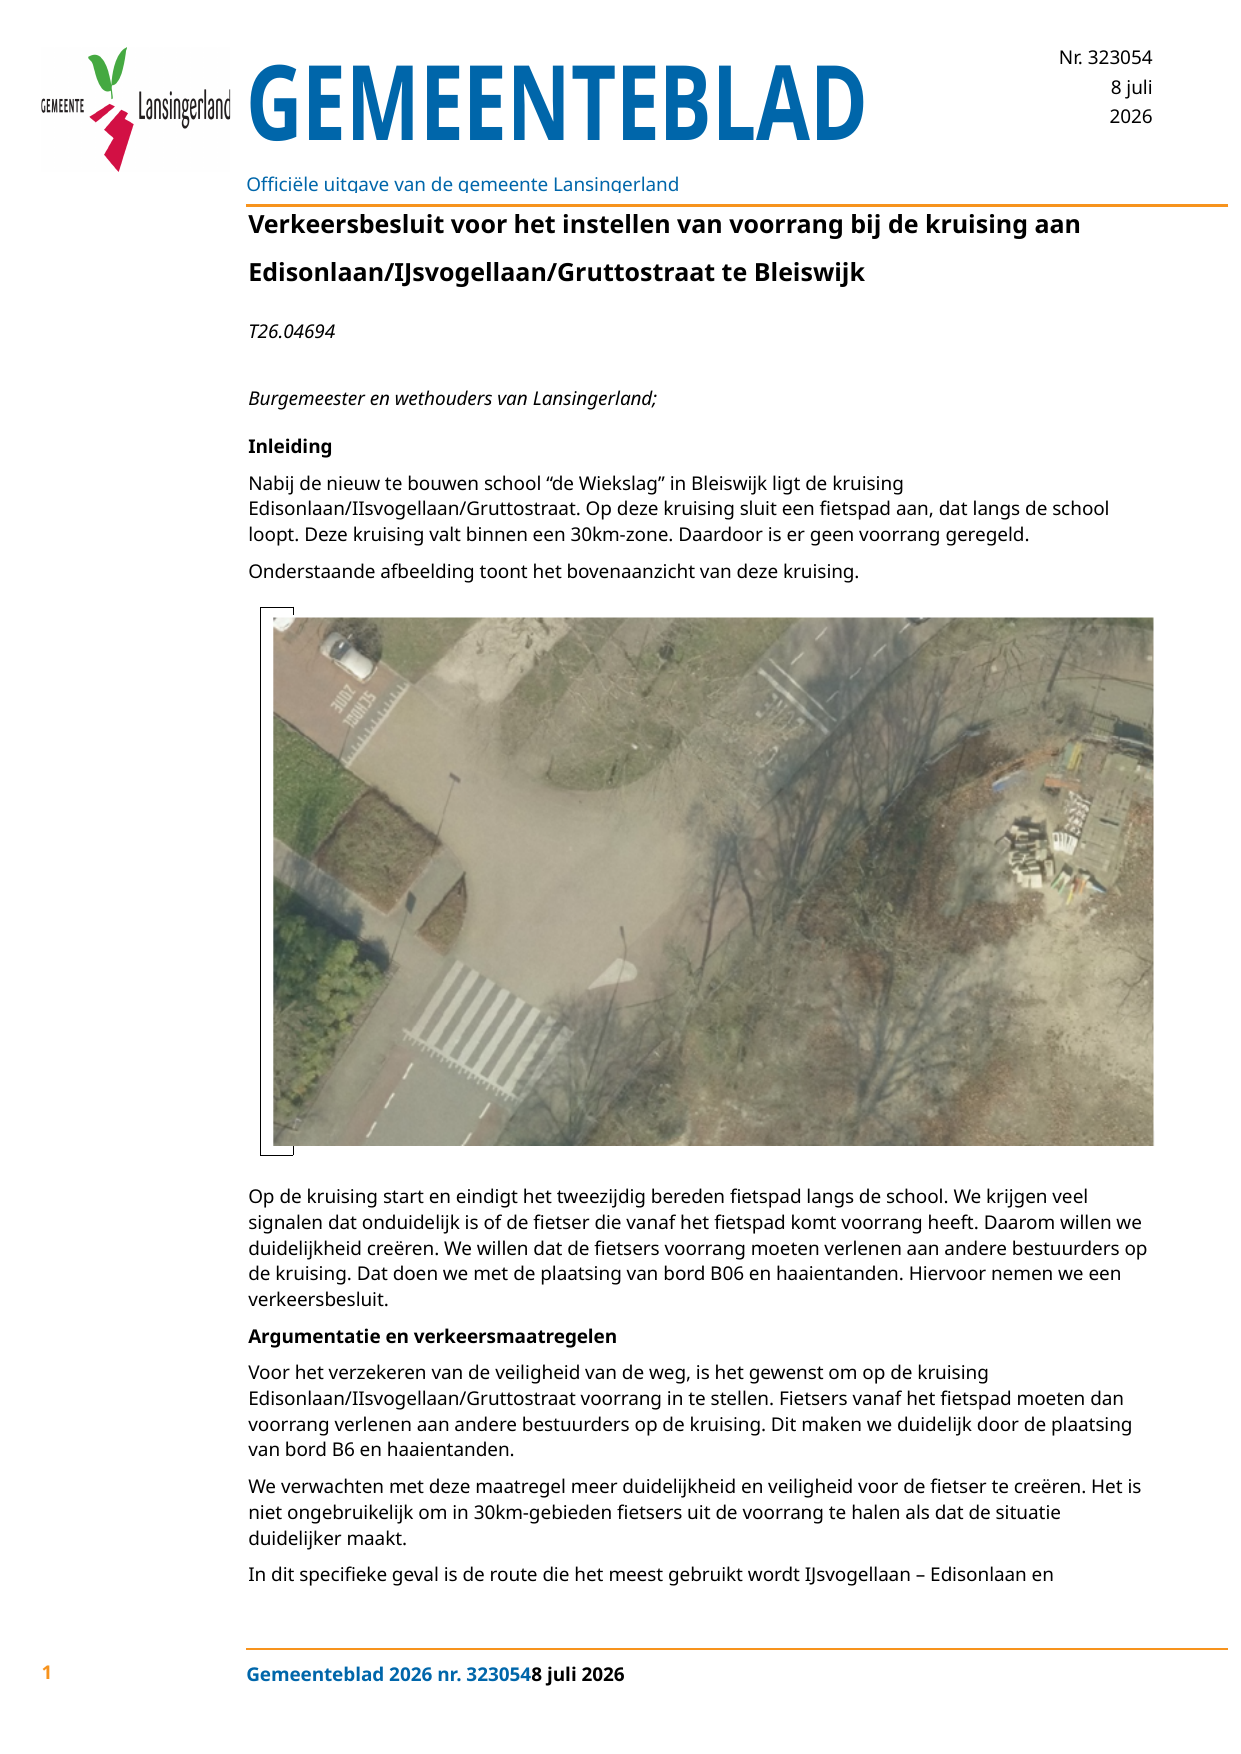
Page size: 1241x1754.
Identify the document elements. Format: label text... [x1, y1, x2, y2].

text In dit specifieke geval is de route die het meest gebruikt wordt IJsvogellaan – Edisonlaan en [248, 1561, 1152, 1587]
text Nabij de nieuw te bouwen school “de Wiekslag” in Bleiswijk ligt de kruising Edisonlaan/IIsvogellaan/Gruttostraat. Op deze kruising sluit een fietspad aan, dat langs de school loopt. Deze kruising valt binnen een 30km-zone. Daardoor is er geen voorrang geregeld. [248, 470, 1152, 547]
text Burgemeester en wethouders van Lansingerland; [248, 386, 1152, 411]
text T26.04694 [248, 318, 1152, 344]
picture [268, 615, 1155, 1146]
picture [41, 47, 231, 172]
text Voor het verzekeren van de veiligheid van de weg, is het gewenst om op de kruising Edisonlaan/IIsvogellaan/Gruttostraat voorrang in te stellen. Fietsers vanaf het fietspad moeten dan voorrang verlenen aan andere bestuurders op de kruising. Dit maken we duidelijk door de plaatsing van bord B6 en haaientanden. [248, 1359, 1152, 1462]
text Onderstaande afbeelding toont het bovenaanzicht van deze kruising. [248, 558, 1152, 584]
text Argumentatie en verkeersmaatregelen [248, 1323, 1152, 1348]
text We verwachten met deze maatregel meer duidelijkheid en veiligheid voor de fietser te creëren. Het is niet ongebruikelijk om in 30km-gebieden fietsers uit de voorrang te halen als dat de situatie duidelijker maakt. [248, 1473, 1152, 1551]
text Inleiding [248, 433, 1152, 459]
text Op de kruising start en eindigt het tweezijdig bereden fietspad langs de school. We krijgen veel signalen dat onduidelijk is of de fietser die vanaf het fietspad komt voorrang heeft. Daarom willen we duidelijkheid creëren. We willen dat de fietsers voorrang moeten verlenen aan andere bestuurders op de kruising. Dat doen we met de plaatsing van bord B06 en haaientanden. Hiervoor nemen we een verkeersbesluit. [248, 1183, 1152, 1312]
text Verkeersbesluit voor het instellen van voorrang bij de kruising aan Edisonlaan/IJsvogellaan/Gruttostraat te Bleiswijk [248, 207, 1152, 288]
